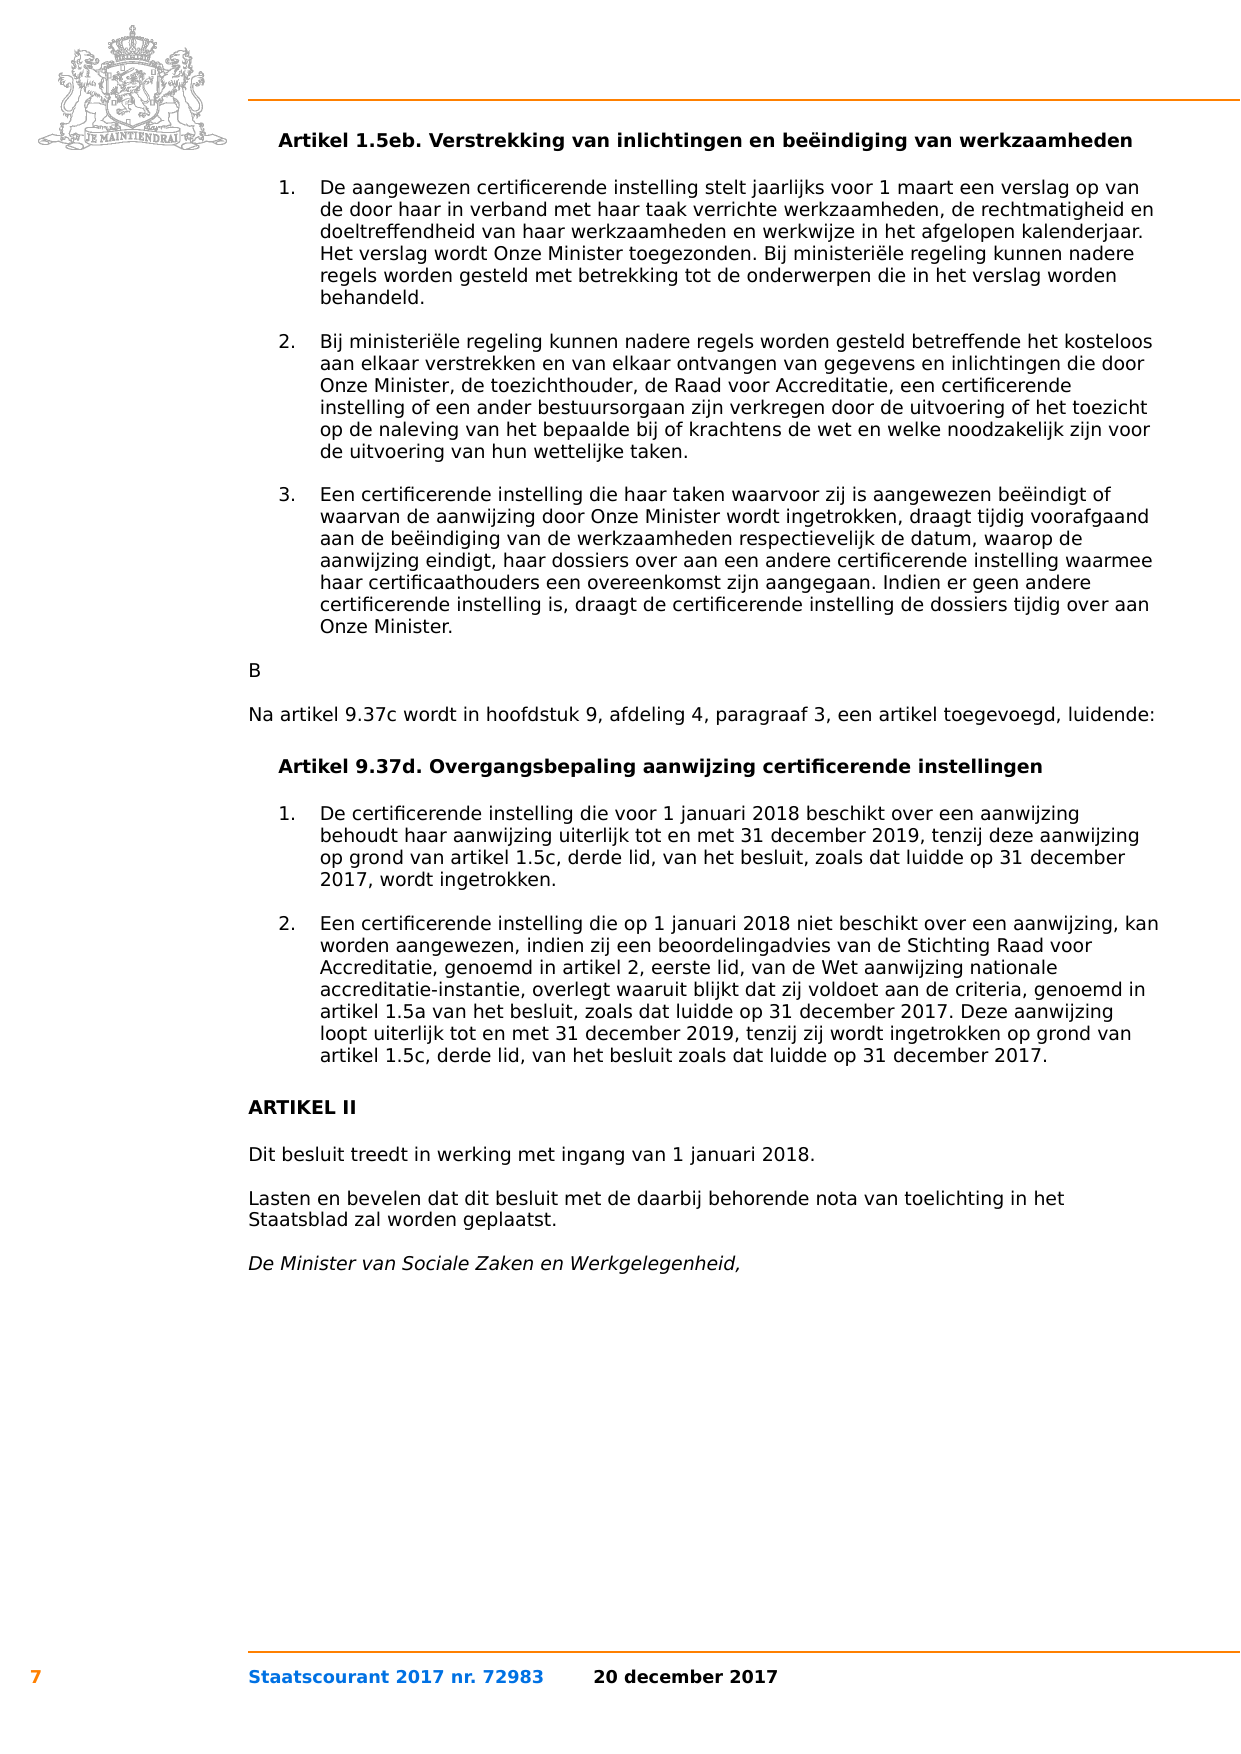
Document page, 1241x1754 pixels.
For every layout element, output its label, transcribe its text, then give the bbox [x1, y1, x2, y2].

subtitle Artikel 9.37d. Overgangsbepaling aanwijzing certificerende instellingen [278, 756, 1163, 778]
text 1. De certificerende instelling die voor 1 januari 2018 beschikt over een aanwijzing behoudt haar aanwijzing uiterlijk tot en met 31 december 2019, tenzij deze aanwijzing op grond van artikel 1.5c, derde lid, van het besluit, zoals dat luidde op 31 december 2017, wordt ingetrokken. [278, 803, 1163, 891]
text B [248, 660, 1163, 682]
text Na artikel 9.37c wordt in hoofdstuk 9, afdeling 4, paragraaf 3, een artikel toegevoegd, luidende: [248, 704, 1163, 726]
text 1. De aangewezen certificerende instelling stelt jaarlijks voor 1 maart een verslag op van de door haar in verband met haar taak verrichte werkzaamheden, de rechtmatigheid en doeltreffendheid van haar werkzaamheden en werkwijze in het afgelopen kalenderjaar. Het verslag wordt Onze Minister toegezonden. Bij ministeriële regeling kunnen nadere regels worden gesteld met betrekking tot de onderwerpen die in het verslag worden behandeld. [278, 177, 1163, 309]
text 3. Een certificerende instelling die haar taken waarvoor zij is aangewezen beëindigt of waarvan de aanwijzing door Onze Minister wordt ingetrokken, draagt tijdig voorafgaand aan de beëindiging van de werkzaamheden respectievelijk de datum, waarop de aanwijzing eindigt, haar dossiers over aan een andere certificerende instelling waarmee haar certificaathouders een overeenkomst zijn aangegaan. Indien er geen andere certificerende instelling is, draagt de certificerende instelling de dossiers tijdig over aan Onze Minister. [278, 484, 1163, 638]
text Lasten en bevelen dat dit besluit met de daarbij behorende nota van toelichting in het Staatsblad zal worden geplaatst. [248, 1187, 1163, 1231]
picture [38, 25, 227, 150]
text 2. Bij ministeriële regeling kunnen nadere regels worden gesteld betreffende het kosteloos aan elkaar verstrekken en van elkaar ontvangen van gegevens en inlichtingen die door Onze Minister, de toezichthouder, de Raad voor Accreditatie, een certificerende instelling of een ander bestuursorgaan zijn verkregen door de uitvoering of het toezicht op de naleving van het bepaalde bij of krachtens de wet en welke noodzakelijk zijn voor de uitvoering van hun wettelijke taken. [278, 331, 1163, 462]
text 2. Een certificerende instelling die op 1 januari 2018 niet beschikt over een aanwijzing, kan worden aangewezen, indien zij een beoordelingadvies van de Stichting Raad voor Accreditatie, genoemd in artikel 2, eerste lid, van de Wet aanwijzing nationale accreditatie-instantie, overlegt waaruit blijkt dat zij voldoet aan de criteria, genoemd in artikel 1.5a van het besluit, zoals dat luidde op 31 december 2017. Deze aanwijzing loopt uiterlijk tot en met 31 december 2019, tenzij zij wordt ingetrokken op grond van artikel 1.5c, derde lid, van het besluit zoals dat luidde op 31 december 2017. [278, 913, 1163, 1067]
text Dit besluit treedt in werking met ingang van 1 januari 2018. [248, 1143, 1163, 1166]
subtitle Artikel 1.5eb. Verstrekking van inlichtingen en beëindiging van werkzaamheden [278, 130, 1163, 152]
text De Minister van Sociale Zaken en Werkgelegenheid, [248, 1253, 1163, 1275]
subtitle ARTIKEL II [248, 1097, 1163, 1118]
